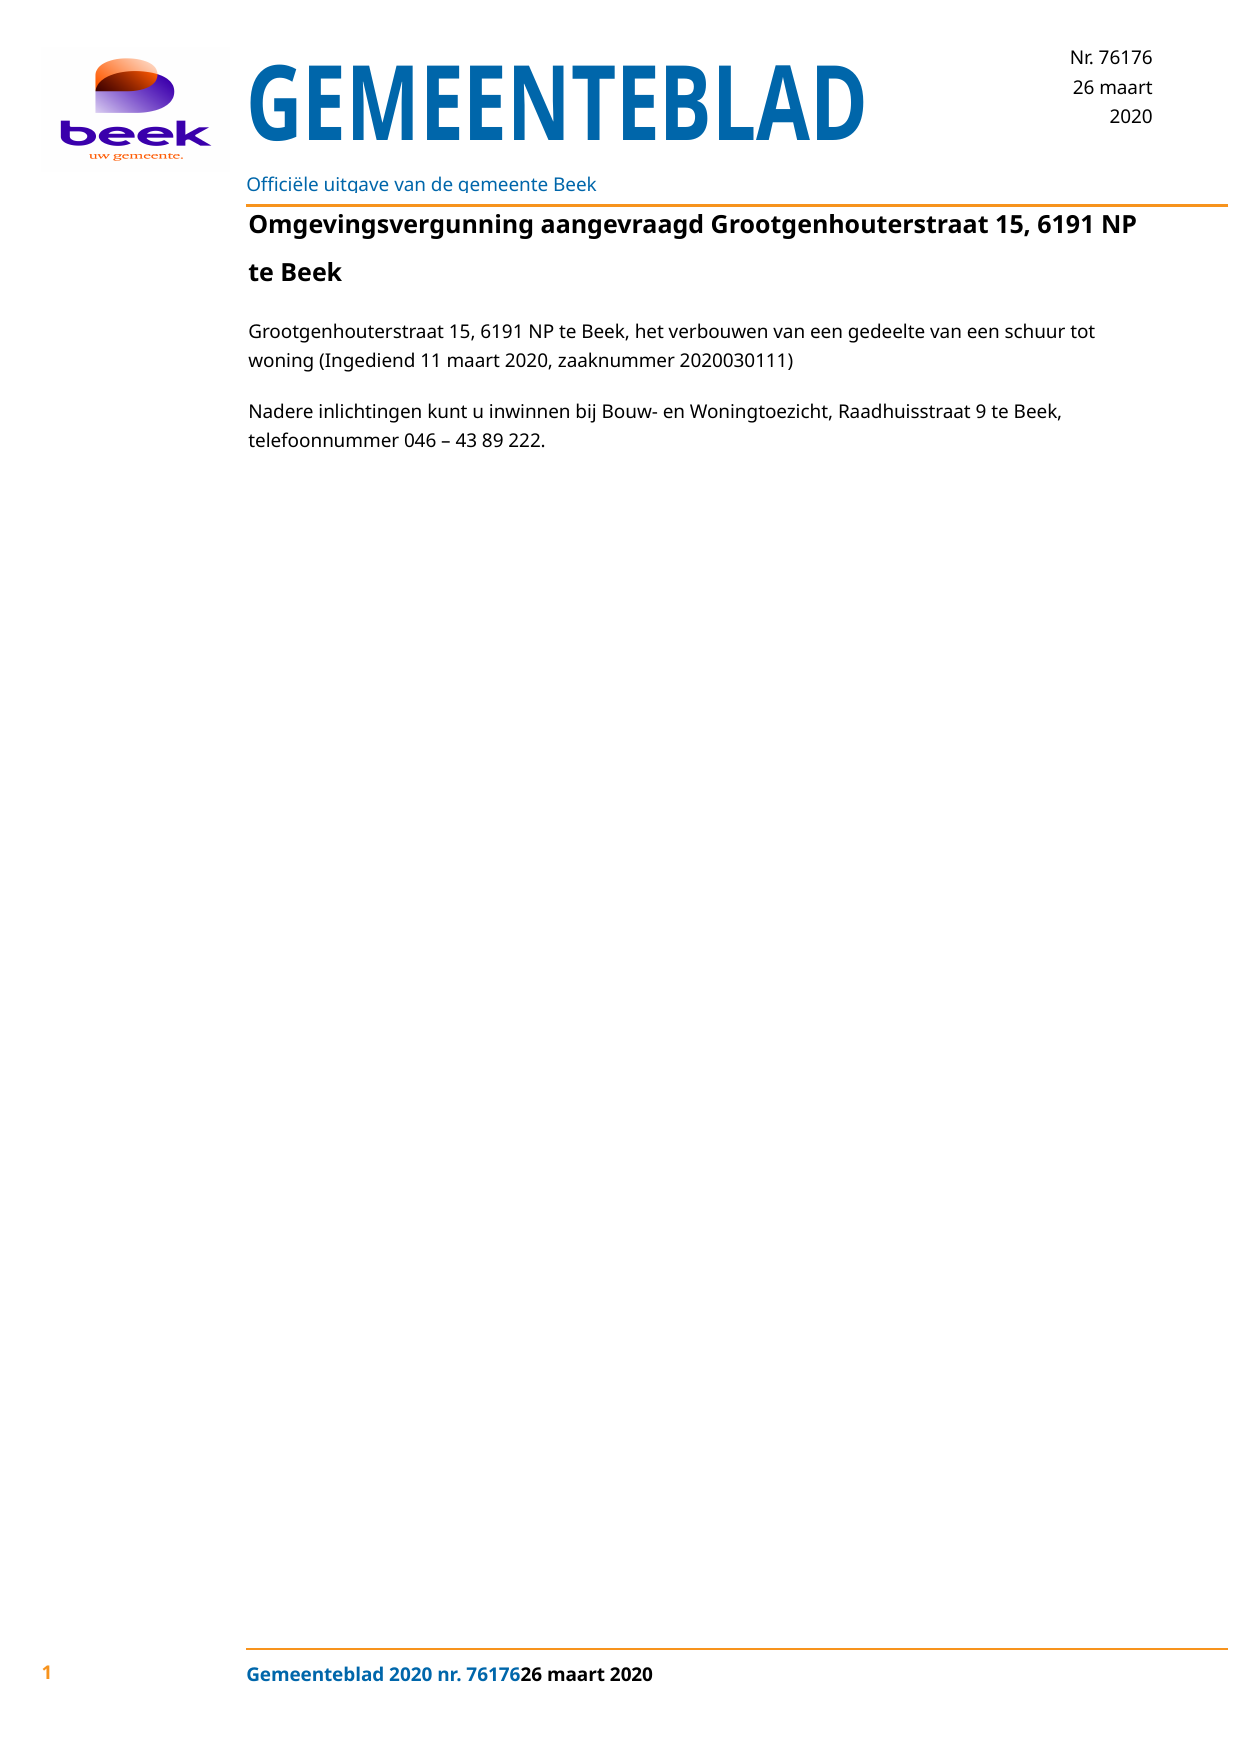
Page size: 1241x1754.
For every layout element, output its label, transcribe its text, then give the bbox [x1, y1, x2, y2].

text Grootgenhouterstraat 15, 6191 NP te Beek, het verbouwen van een gedeelte van een schuur tot woning (Ingediend 11 maart 2020, zaaknummer 2020030111) [248, 318, 1152, 373]
text Omgevingsvergunning aangevraagd Grootgenhouterstraat 15, 6191 NP te Beek [248, 207, 1152, 288]
text Nadere inlichtingen kunt u inwinnen bij Bouw- en Woningtoezicht, Raadhuisstraat 9 te Beek, telefoonnummer 046 – 43 89 222. [248, 398, 1152, 453]
picture [41, 47, 231, 172]
